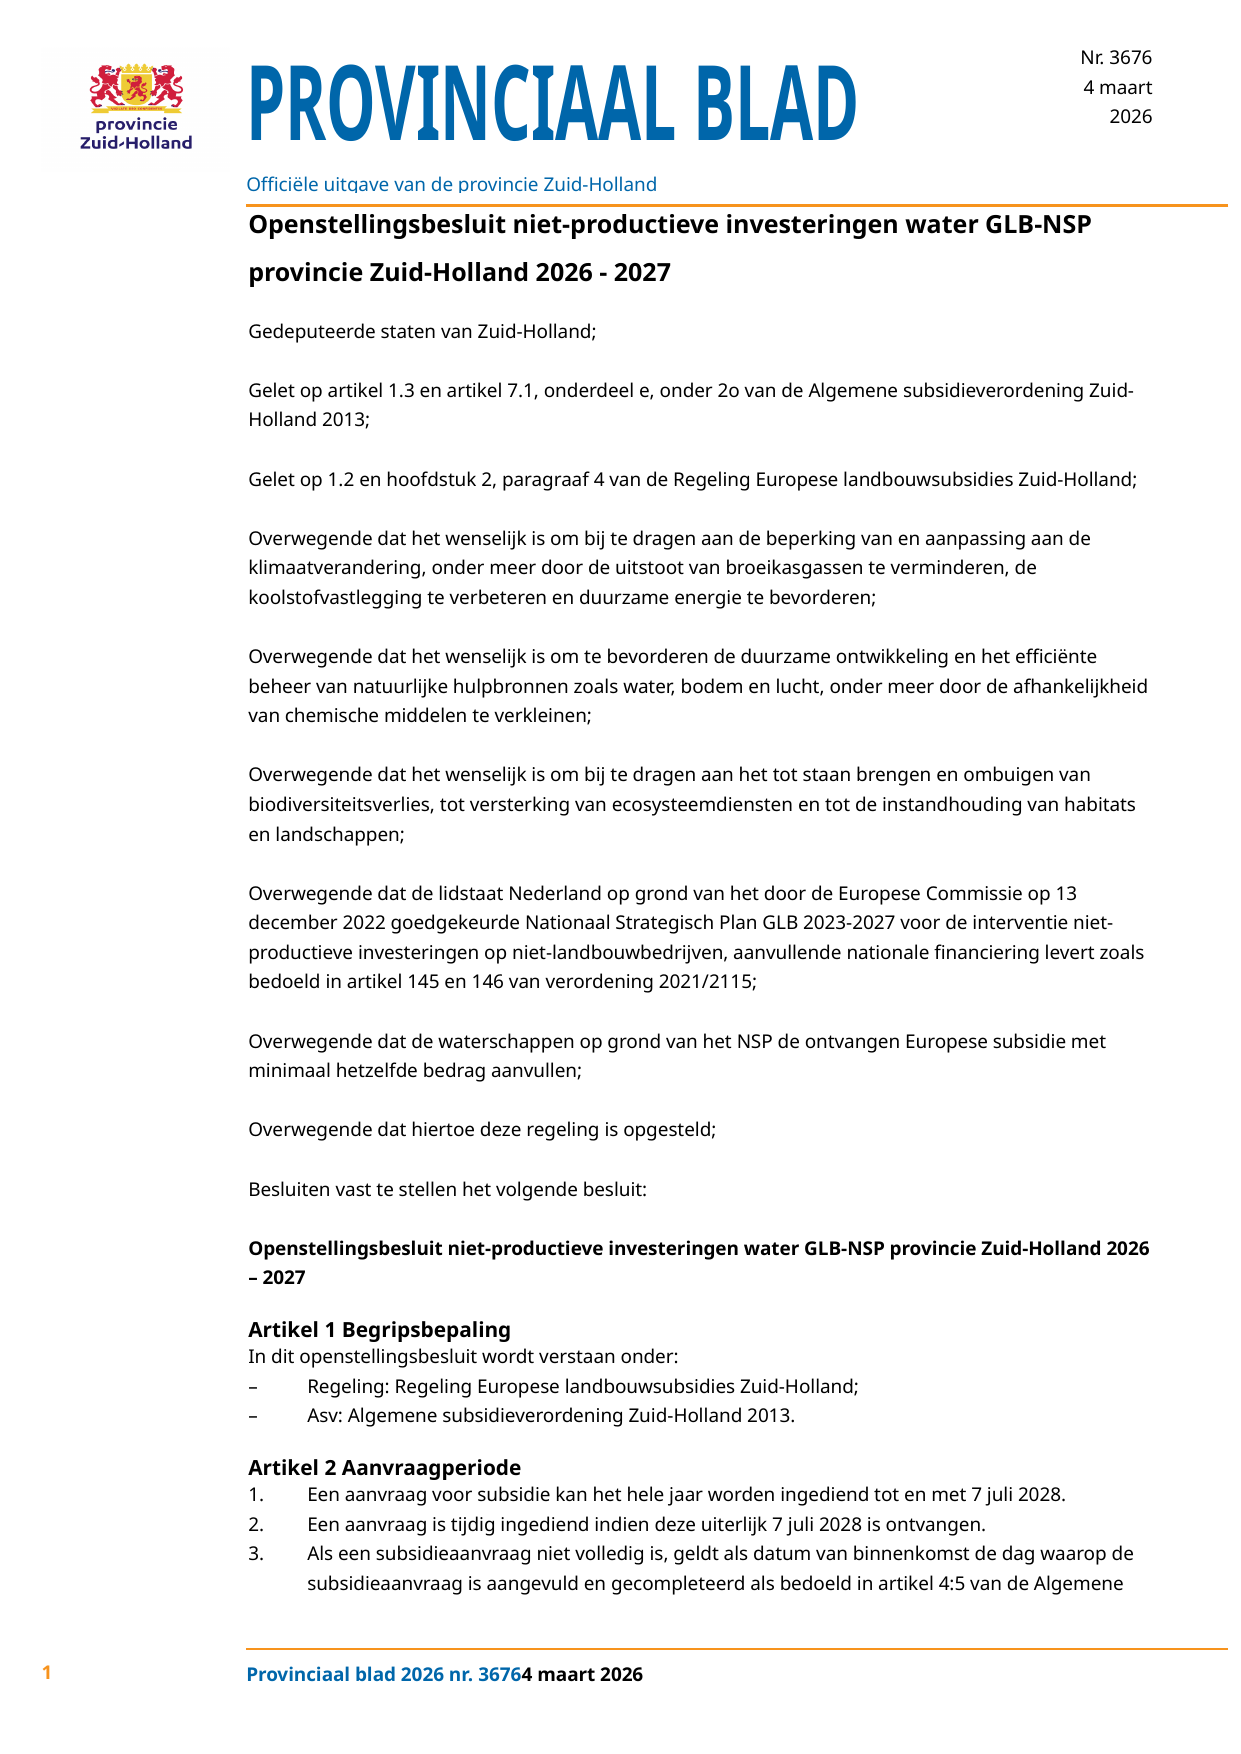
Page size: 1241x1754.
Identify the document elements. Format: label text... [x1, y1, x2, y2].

list Een aanvraag is tijdig ingediend indien deze uiterlijk 7 juli 2028 is ontvangen. [248, 1511, 1152, 1537]
list Asv: Algemene subsidieverordening Zuid-Holland 2013. [248, 1403, 1152, 1428]
text Gelet op artikel 1.3 en artikel 7.1, onderdeel e, onder 2o van de Algemene subsidieverordening Zuid-Holland 2013; [248, 377, 1152, 432]
text Openstellingsbesluit niet-productieve investeringen water GLB-NSP provincie Zuid-Holland 2026 – 2027 [248, 1235, 1152, 1290]
text Overwegende dat het wenselijk is om te bevorderen de duurzame ontwikkeling en het efficiënte beheer van natuurlijke hulpbronnen zoals water, bodem en lucht, onder meer door de afhankelijkheid van chemische middelen te verkleinen; [248, 643, 1152, 728]
text Overwegende dat de waterschappen op grond van het NSP de ontvangen Europese subsidie met minimaal hetzelfde bedrag aanvullen; [248, 1028, 1152, 1083]
text Gelet op 1.2 en hoofdstuk 2, paragraaf 4 van de Regeling Europese landbouwsubsidies Zuid-Holland; [248, 466, 1152, 492]
text Artikel 2 Aanvraagperiode [248, 1453, 1152, 1481]
text Overwegende dat hiertoe deze regeling is opgesteld; [248, 1117, 1152, 1142]
text Gedeputeerde staten van Zuid-Holland; [248, 318, 1152, 344]
text Artikel 1 Begripsbepaling [248, 1315, 1152, 1343]
text Overwegende dat de lidstaat Nederland op grond van het door de Europese Commissie op 13 december 2022 goedgekeurde Nationaal Strategisch Plan GLB 2023-2027 voor de interventie niet-productieve investeringen op niet-landbouwbedrijven, aanvullende nationale financiering levert zoals bedoeld in artikel 145 en 146 van verordening 2021/2115; [248, 880, 1152, 994]
picture [41, 47, 231, 172]
list Als een subsidieaanvraag niet volledig is, geldt als datum van binnenkomst de dag waarop de subsidieaanvraag is aangevuld en gecompleteerd als bedoeld in artikel 4:5 van de Algemene [248, 1541, 1152, 1596]
list Regeling: Regeling Europese landbouwsubsidies Zuid-Holland; [248, 1373, 1152, 1399]
text Overwegende dat het wenselijk is om bij te dragen aan het tot staan brengen en ombuigen van biodiversiteitsverlies, tot versterking van ecosysteemdiensten en tot de instandhouding van habitats en landschappen; [248, 762, 1152, 847]
text Openstellingsbesluit niet-productieve investeringen water GLB-NSP provincie Zuid-Holland 2026 - 2027 [248, 207, 1152, 288]
list Een aanvraag voor subsidie kan het hele jaar worden ingediend tot en met 7 juli 2028. [248, 1481, 1152, 1507]
text Besluiten vast te stellen het volgende besluit: [248, 1176, 1152, 1202]
text Overwegende dat het wenselijk is om bij te dragen aan de beperking van en aanpassing aan de klimaatverandering, onder meer door de uitstoot van broeikasgassen te verminderen, de koolstofvastlegging te verbeteren en duurzame energie te bevorderen; [248, 525, 1152, 610]
text In dit openstellingsbesluit wordt verstaan onder: [248, 1343, 1152, 1369]
